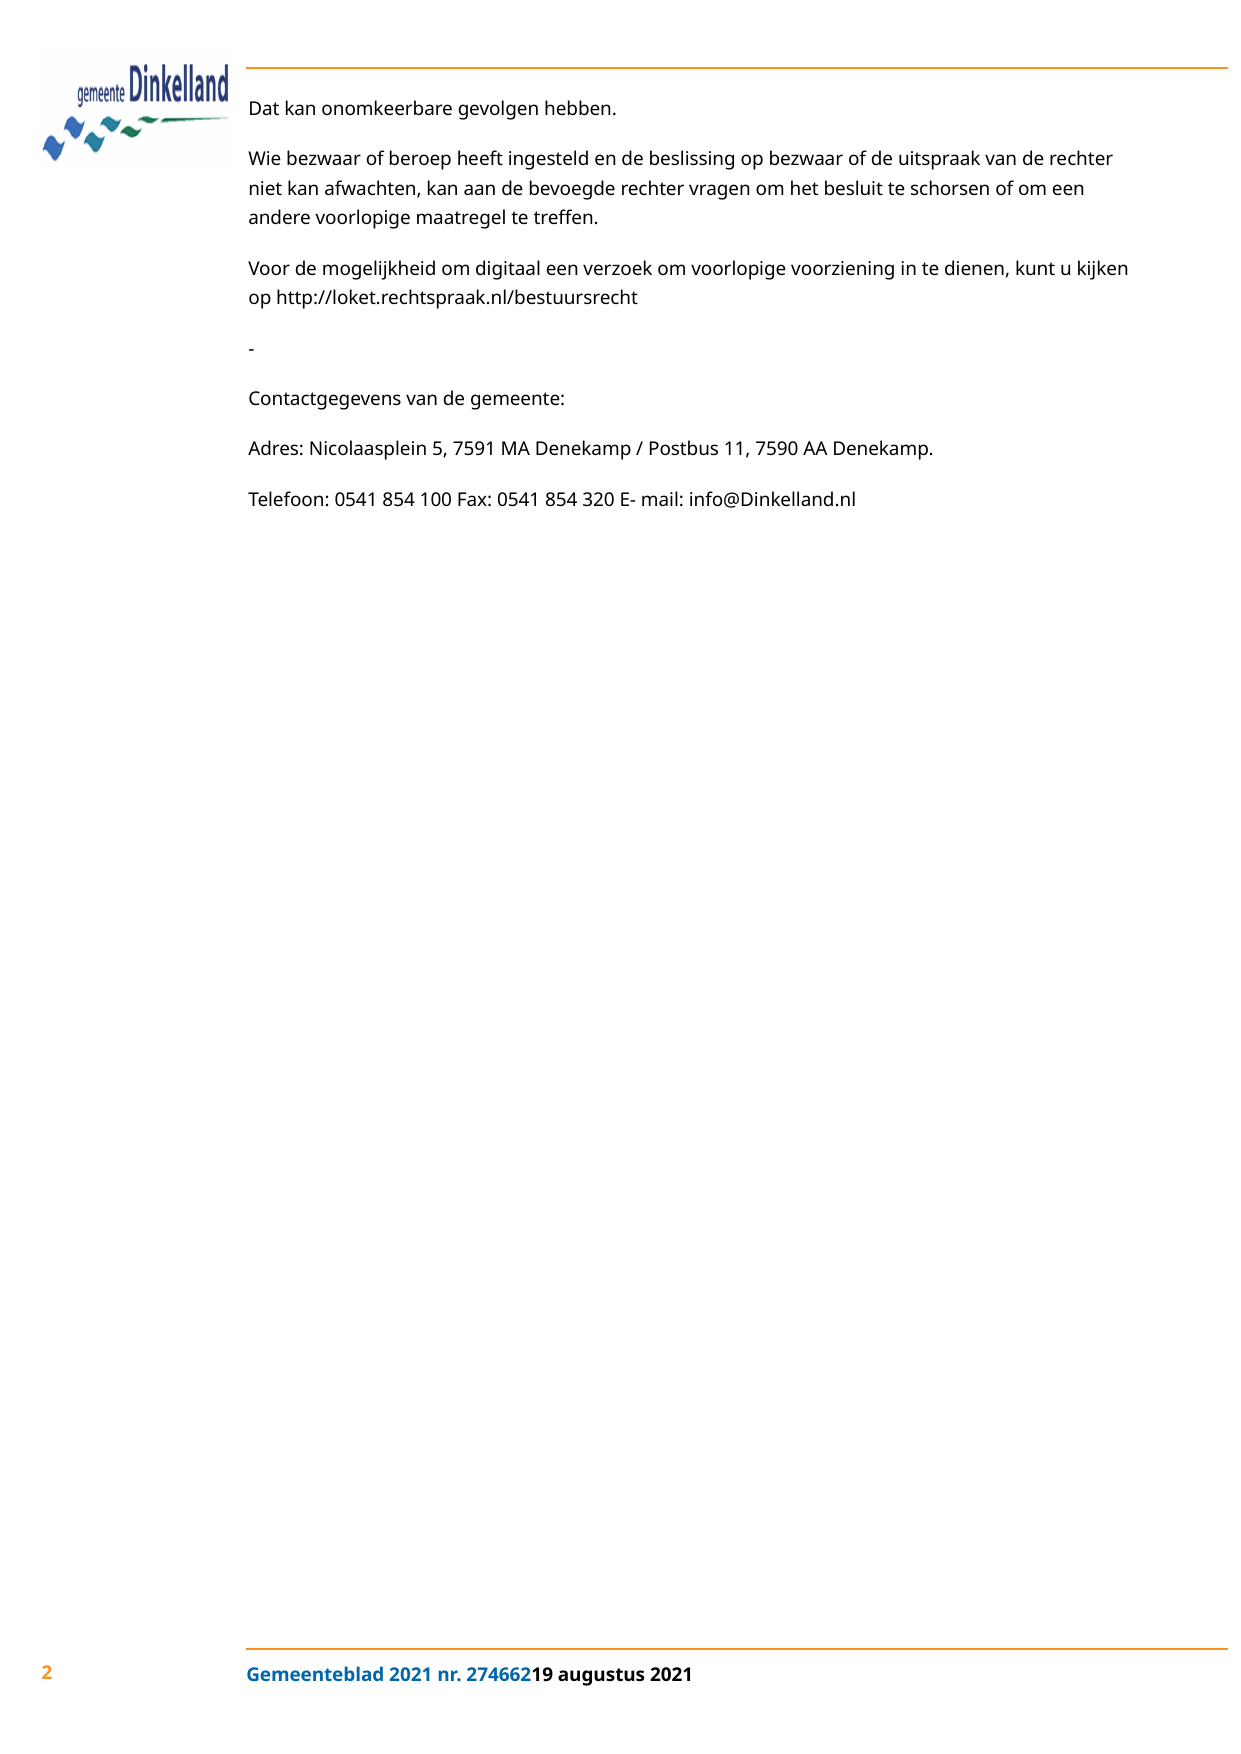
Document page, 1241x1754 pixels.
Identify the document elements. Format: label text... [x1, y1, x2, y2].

text Telefoon: 0541 854 100 Fax: 0541 854 320 E- mail: info@Dinkelland.nl [248, 486, 1152, 512]
text Dat kan onomkeerbare gevolgen hebben. [248, 95, 1152, 121]
text Wie bezwaar of beroep heeft ingesteld en de beslissing op bezwaar of de uitspraak van de rechter niet kan afwachten, kan aan de bevoegde rechter vragen om het besluit te schorsen of om een andere voorlopige maatregel te treffen. [248, 145, 1152, 230]
text Voor de mogelijkheid om digitaal een verzoek om voorlopige voorziening in te dienen, kunt u kijken op http://loket.rechtspraak.nl/bestuursrecht [248, 255, 1152, 310]
text Adres: Nicolaasplein 5, 7591 MA Denekamp / Postbus 11, 7590 AA Denekamp. [248, 436, 1152, 461]
text - [248, 335, 1152, 361]
text Contactgegevens van de gemeente: [248, 385, 1152, 411]
picture [41, 47, 231, 172]
